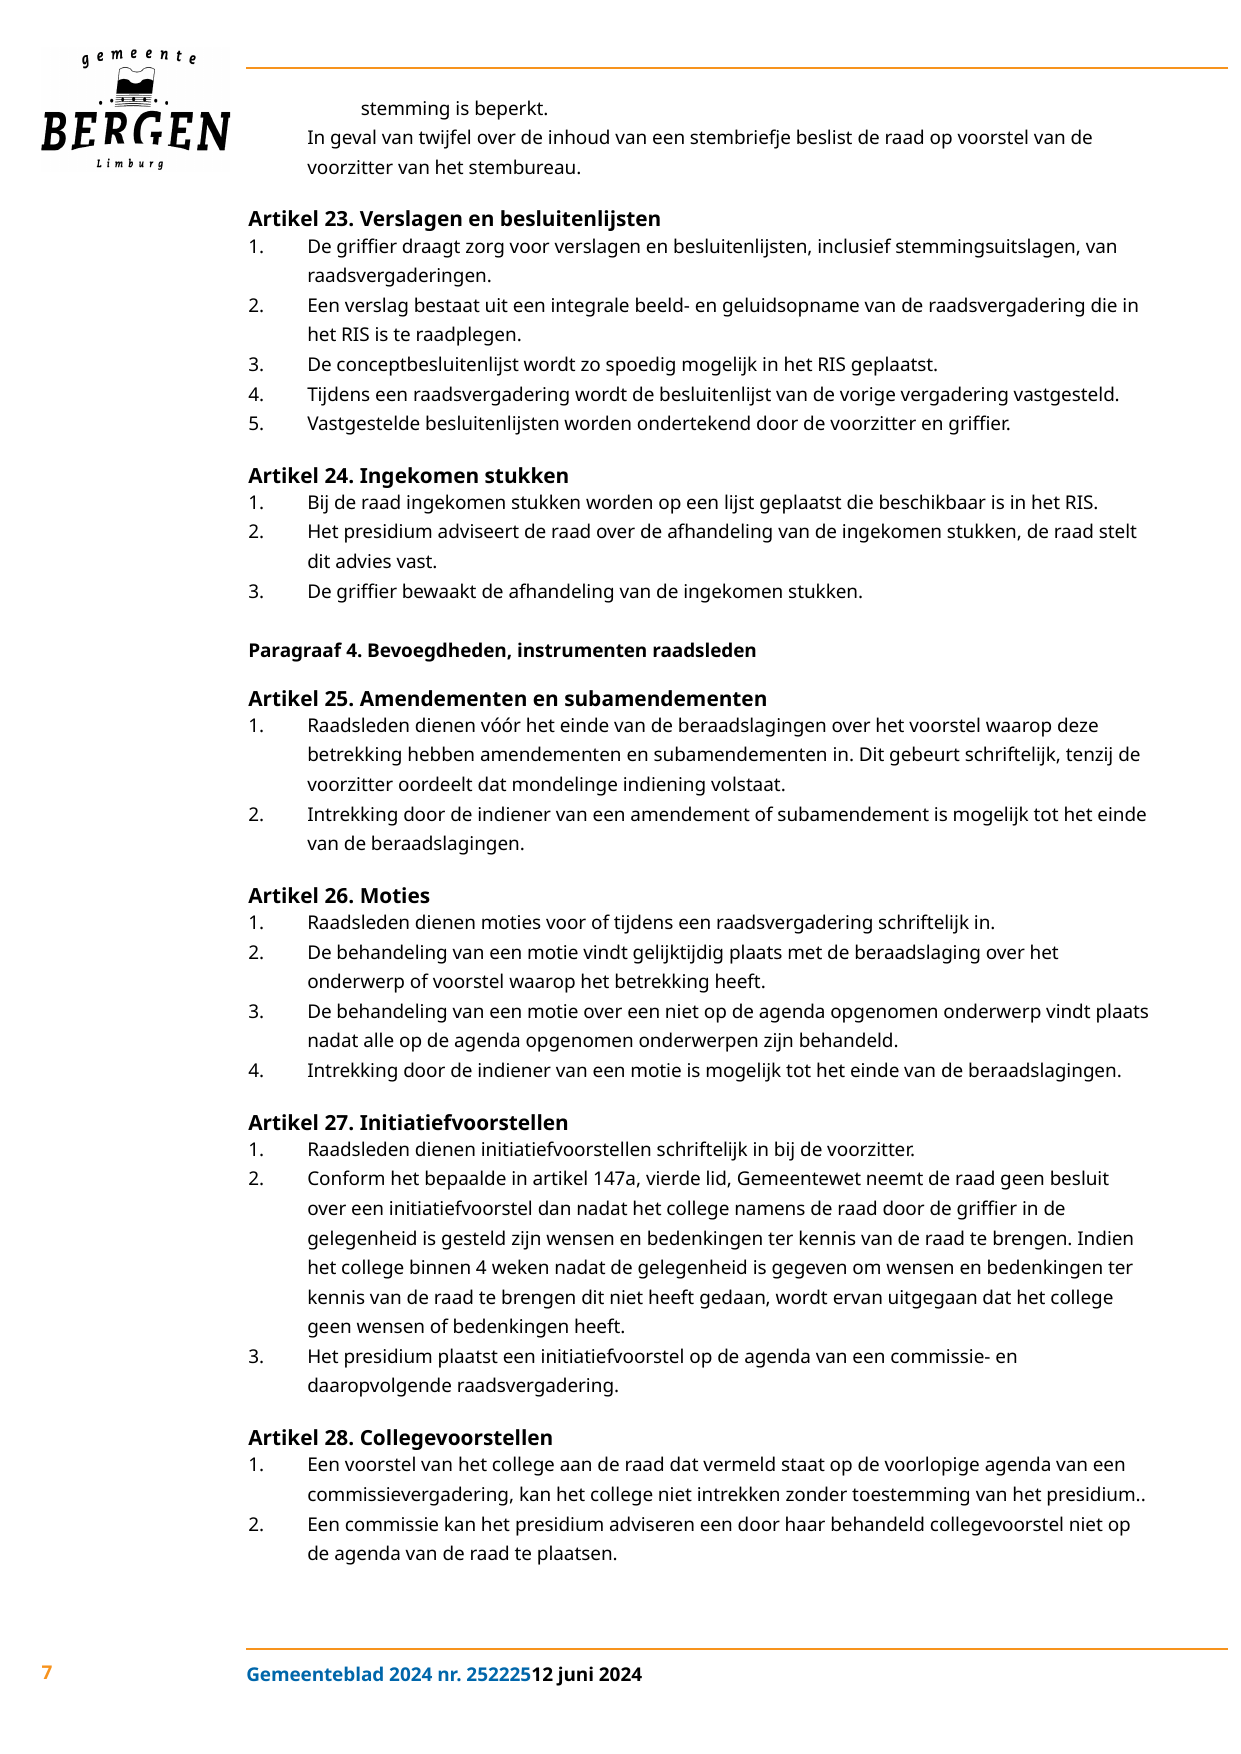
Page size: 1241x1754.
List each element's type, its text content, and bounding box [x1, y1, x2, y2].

list Vastgestelde besluitenlijsten worden ondertekend door de voorzitter en griffier. [248, 410, 1152, 436]
list De griffier bewaakt de afhandeling van de ingekomen stukken. [248, 578, 1152, 604]
text Paragraaf 4. Bevoegdheden, instrumenten raadsleden [248, 637, 1152, 663]
list Het presidium plaatst een initiatiefvoorstel op de agenda van een commissie- en daaropvolgende raadsvergadering. [248, 1343, 1152, 1398]
list Intrekking door de indiener van een amendement of subamendement is mogelijk tot het einde van de beraadslagingen. [248, 801, 1152, 856]
list De griffier draagt zorg voor verslagen en besluitenlijsten, inclusief stemmingsuitslagen, van raadsvergaderingen. [248, 233, 1152, 288]
list Raadsleden dienen initiatiefvoorstellen schriftelijk in bij de voorzitter. [248, 1136, 1152, 1162]
picture [41, 47, 231, 172]
list Intrekking door de indiener van een motie is mogelijk tot het einde van de beraadslagingen. [248, 1057, 1152, 1083]
list Het presidium adviseert de raad over de afhandeling van de ingekomen stukken, de raad stelt dit advies vast. [248, 519, 1152, 574]
list Een commissie kan het presidium adviseren een door haar behandeld collegevoorstel niet op de agenda van de raad te plaatsen. [248, 1511, 1152, 1566]
text Artikel 27. Initiatiefvoorstellen [248, 1108, 1152, 1136]
list De behandeling van een motie vindt gelijktijdig plaats met de beraadslaging over het onderwerp of voorstel waarop het betrekking heeft. [248, 939, 1152, 994]
list Raadsleden dienen moties voor of tijdens een raadsvergadering schriftelijk in. [248, 909, 1152, 935]
list Een verslag bestaat uit een integrale beeld- en geluidsopname van de raadsvergadering die in het RIS is te raadplegen. [248, 292, 1152, 347]
list Raadsleden dienen vóór het einde van de beraadslagingen over het voorstel waarop deze betrekking hebben amendementen en subamendementen in. Dit gebeurt schriftelijk, tenzij de voorzitter oordeelt dat mondelinge indiening volstaat. [248, 712, 1152, 797]
text Artikel 26. Moties [248, 881, 1152, 909]
list Bij de raad ingekomen stukken worden op een lijst geplaatst die beschikbaar is in het RIS. [248, 489, 1152, 515]
list Een voorstel van het college aan de raad dat vermeld staat op de voorlopige agenda van een commissievergadering, kan het college niet intrekken zonder toestemming van het presidium.. [248, 1452, 1152, 1507]
text Artikel 25. Amendementen en subamendementen [248, 684, 1152, 712]
text Artikel 23. Verslagen en besluitenlijsten [248, 204, 1152, 233]
list In geval van twijfel over de inhoud van een stembriefje beslist de raad op voorstel van de voorzitter van het stembureau. [248, 124, 1152, 180]
list Conform het bepaalde in artikel 147a, vierde lid, Gemeentewet neemt de raad geen besluit over een initiatiefvoorstel dan nadat het college namens de raad door de griffier in de gelegenheid is gesteld zijn wensen en bedenkingen ter kennis van de raad te brengen. Indien het college binnen 4 weken nadat de gelegenheid is gegeven om wensen en bedenkingen ter kennis van de raad te brengen dit niet heeft gedaan, wordt ervan uitgegaan dat het college geen wensen of bedenkingen heeft. [248, 1166, 1152, 1339]
list De behandeling van een motie over een niet op de agenda opgenomen onderwerp vindt plaats nadat alle op de agenda opgenomen onderwerpen zijn behandeld. [248, 998, 1152, 1053]
text Artikel 28. Collegevoorstellen [248, 1423, 1152, 1452]
list stemming is beperkt. [323, 95, 1152, 121]
list De conceptbesluitenlijst wordt zo spoedig mogelijk in het RIS geplaatst. [248, 351, 1152, 377]
list Tijdens een raadsvergadering wordt de besluitenlijst van de vorige vergadering vastgesteld. [248, 381, 1152, 406]
text Artikel 24. Ingekomen stukken [248, 461, 1152, 489]
